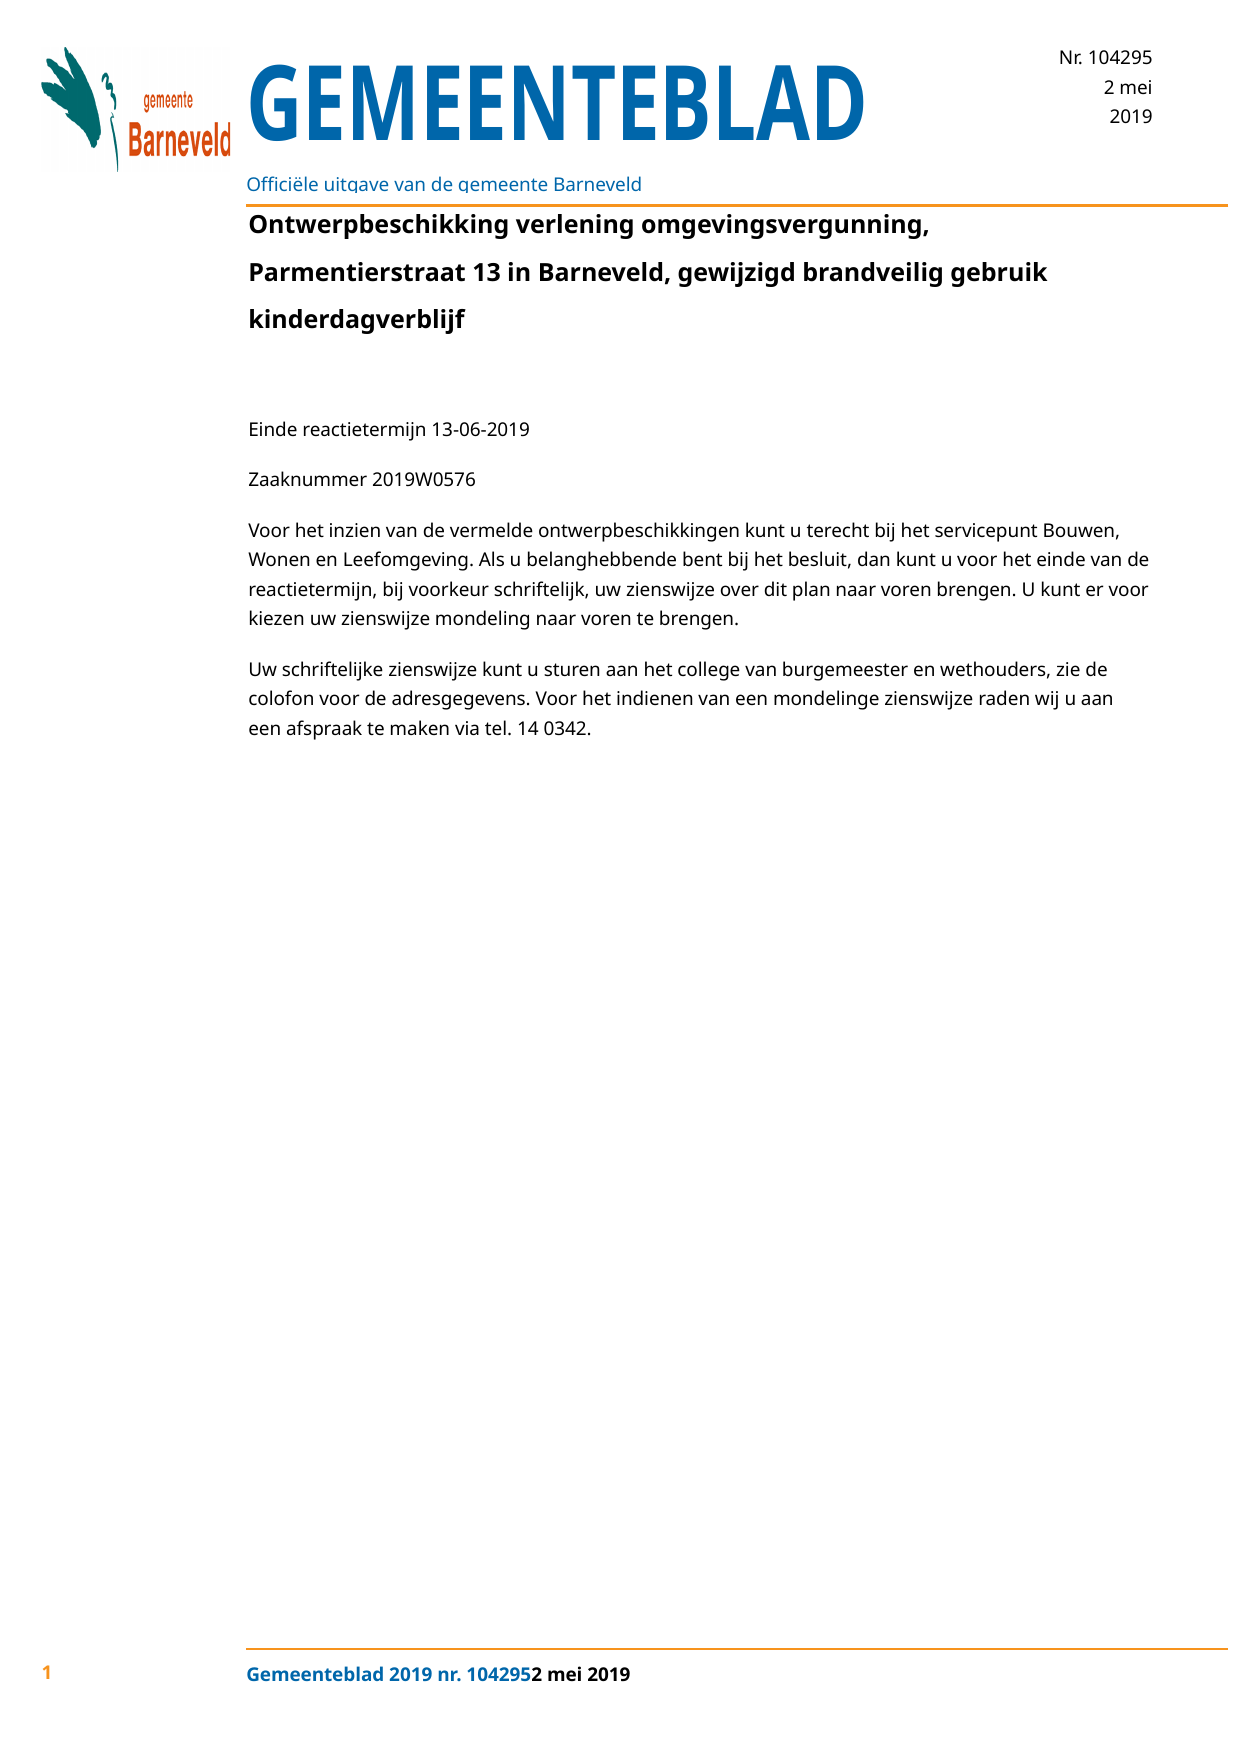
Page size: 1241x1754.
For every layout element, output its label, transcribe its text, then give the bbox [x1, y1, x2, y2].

text Uw schriftelijke zienswijze kunt u sturen aan het college van burgemeester en wethouders, zie de colofon voor de adresgegevens. Voor het indienen van een mondelinge zienswijze raden wij u aan een afspraak te maken via tel. 14 0342. [248, 656, 1152, 741]
text Ontwerpbeschikking verlening omgevingsvergunning, Parmentierstraat 13 in Barneveld, gewijzigd brandveilig gebruik kinderdagverblijf [248, 207, 1152, 336]
text Zaaknummer 2019W0576 [248, 466, 1152, 492]
text Voor het inzien van de vermelde ontwerpbeschikkingen kunt u terecht bij het servicepunt Bouwen, Wonen en Leefomgeving. Als u belanghebbende bent bij het besluit, dan kunt u voor het einde van de reactietermijn, bij voorkeur schriftelijk, uw zienswijze over dit plan naar voren brengen. U kunt er voor kiezen uw zienswijze mondeling naar voren te brengen. [248, 517, 1152, 631]
text Einde reactietermijn 13-06-2019 [248, 416, 1152, 442]
picture [41, 47, 231, 172]
